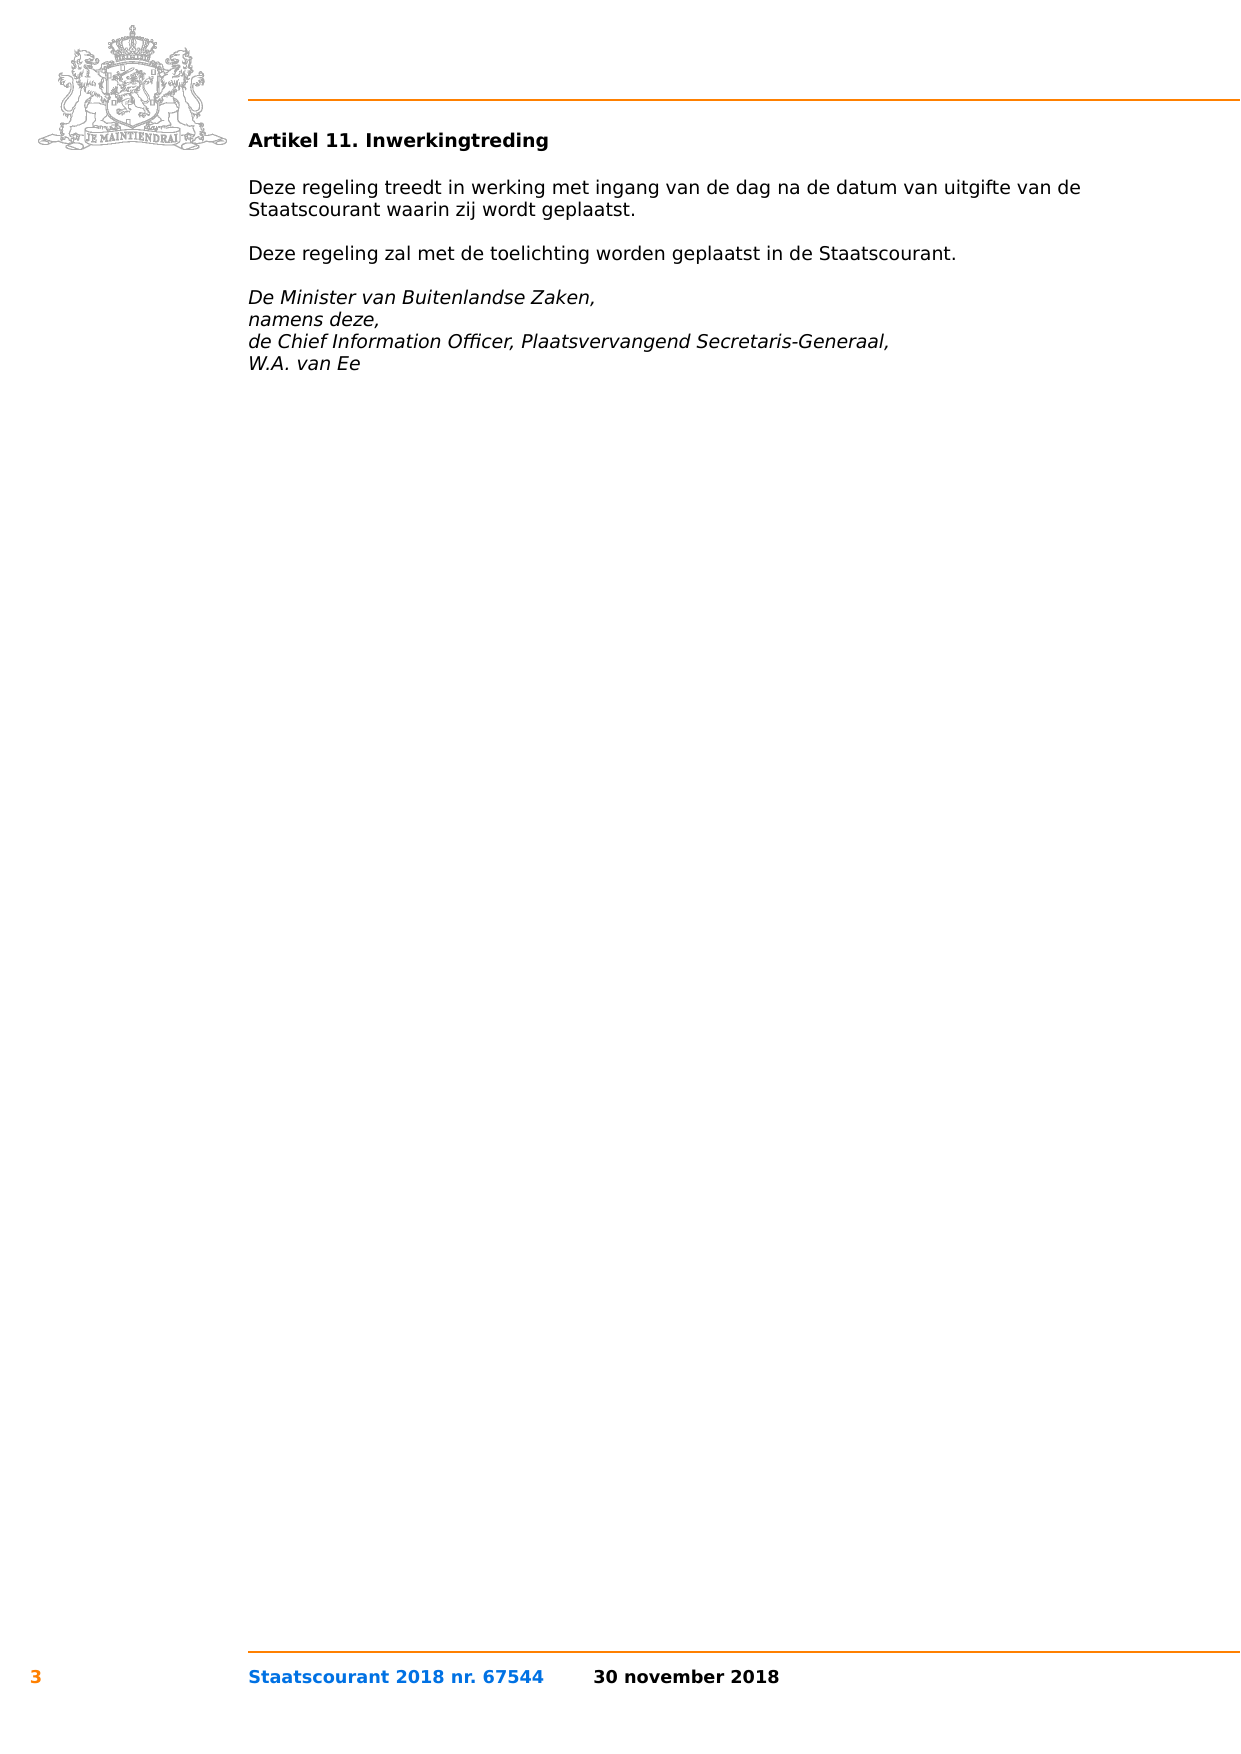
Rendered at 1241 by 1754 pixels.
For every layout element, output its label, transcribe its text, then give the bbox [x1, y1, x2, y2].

text Deze regeling treedt in werking met ingang van de dag na de datum van uitgifte van de Staatscourant waarin zij wordt geplaatst. [248, 177, 1163, 221]
text Deze regeling zal met de toelichting worden geplaatst in de Staatscourant. [248, 243, 1163, 265]
subtitle Artikel 11. Inwerkingtreding [248, 130, 1163, 152]
text De Minister van Buitenlandse Zaken, namens deze, de Chief Information Officer, Plaatsvervangend Secretaris-Generaal, W.A. van Ee [248, 287, 1163, 374]
picture [38, 25, 227, 150]
